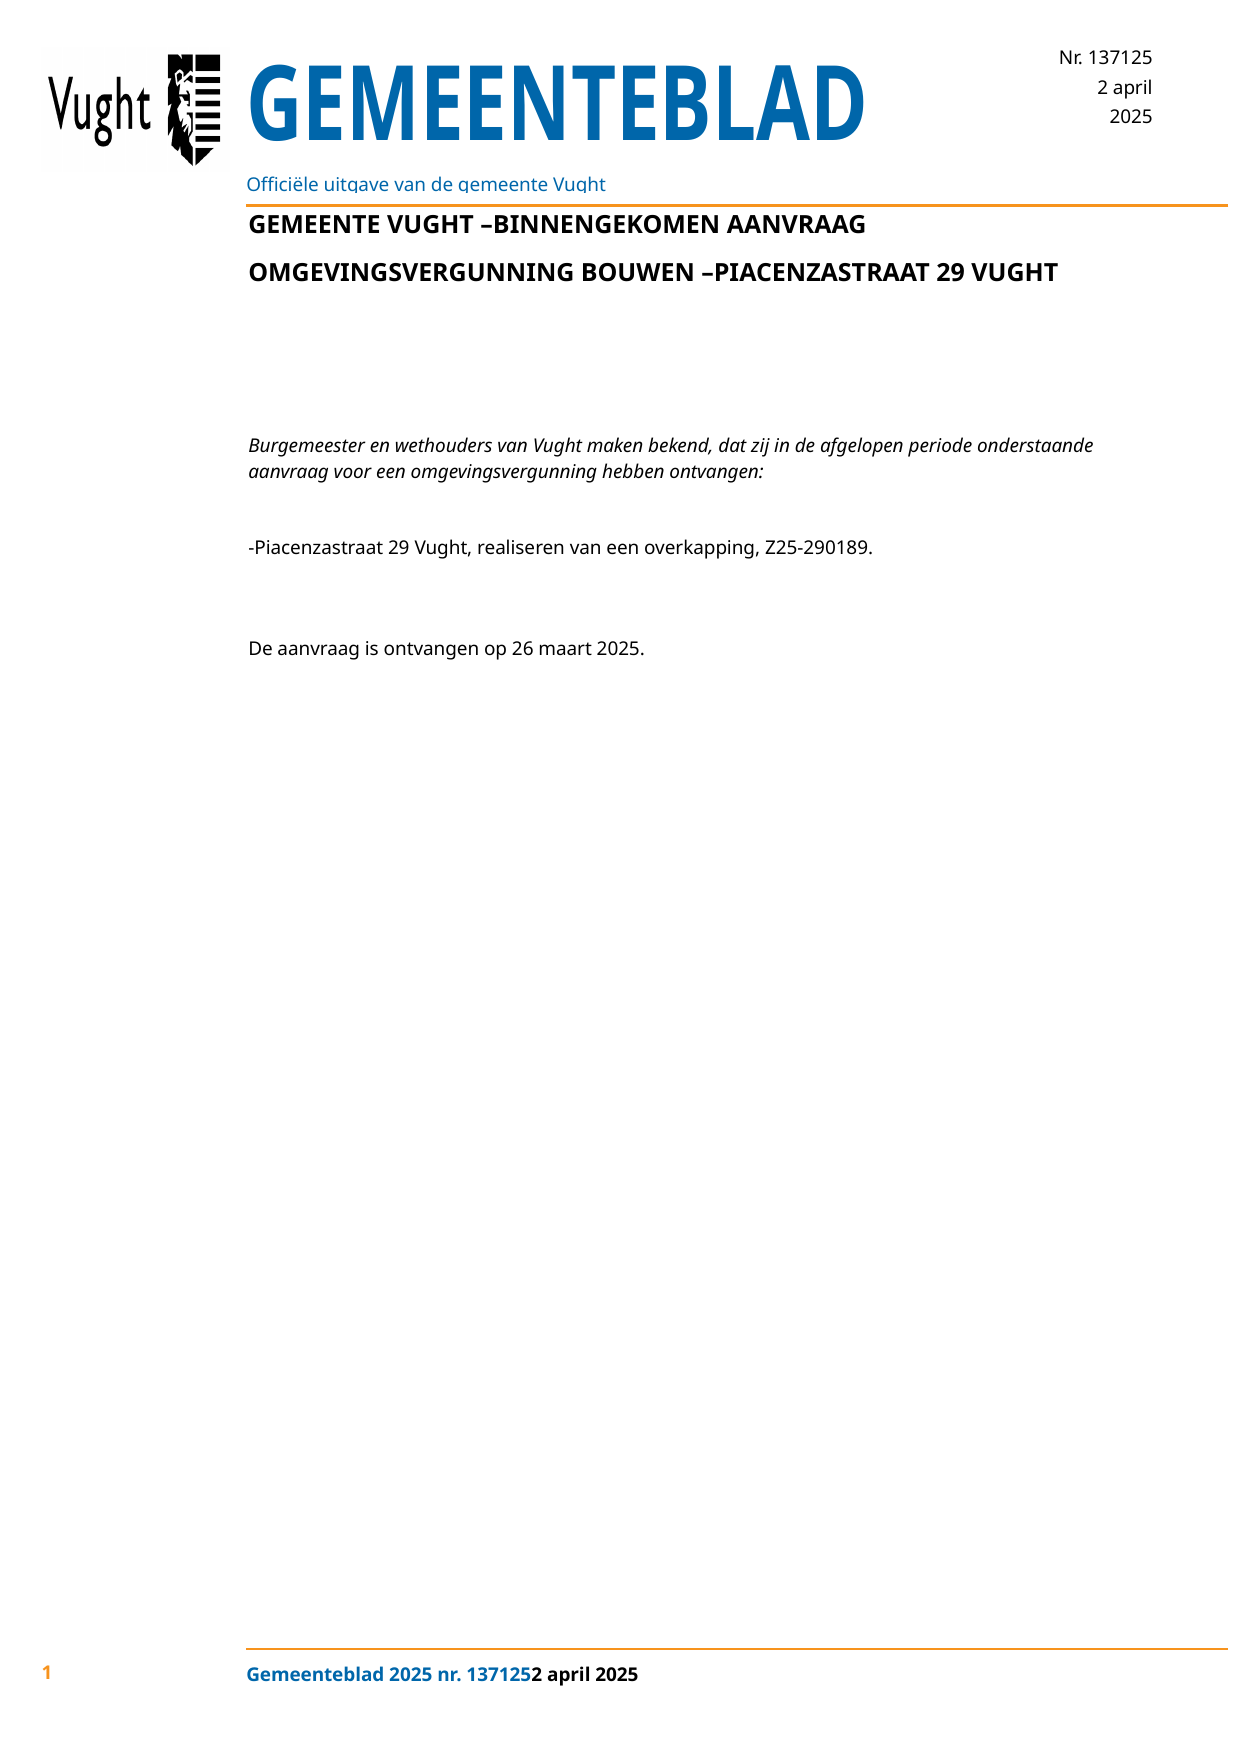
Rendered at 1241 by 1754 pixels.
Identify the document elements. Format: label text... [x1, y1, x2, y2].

text De aanvraag is ontvangen op 26 maart 2025. [248, 635, 1152, 661]
picture [41, 47, 231, 172]
text -Piacenzastraat 29 Vught, realiseren van een overkapping, Z25-290189. [248, 534, 1152, 560]
text Burgemeester en wethouders van Vught maken bekend, dat zij in de afgelopen periode onderstaande aanvraag voor een omgevingsvergunning hebben ontvangen: [248, 432, 1152, 484]
text GEMEENTE VUGHT –BINNENGEKOMEN AANVRAAG OMGEVINGSVERGUNNING BOUWEN –PIACENZASTRAAT 29 VUGHT [248, 207, 1152, 288]
